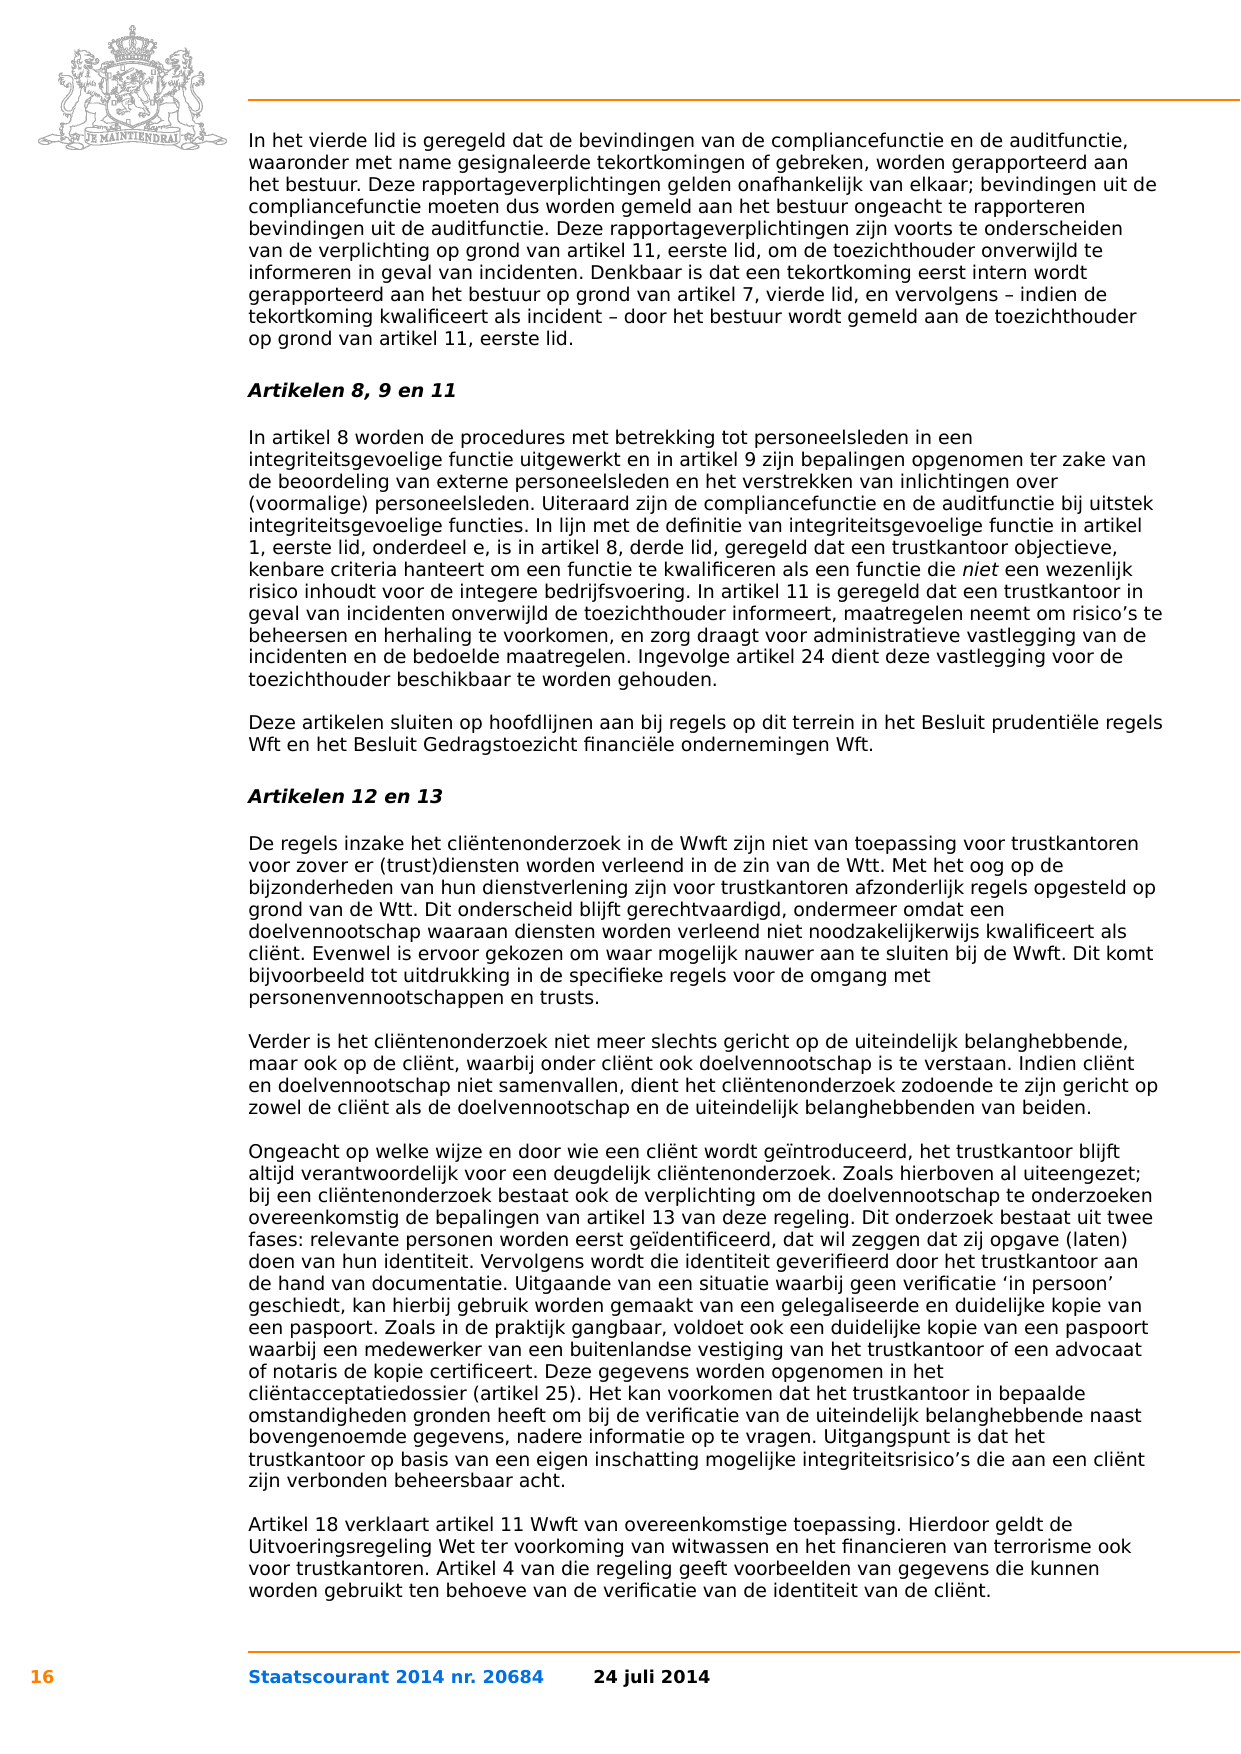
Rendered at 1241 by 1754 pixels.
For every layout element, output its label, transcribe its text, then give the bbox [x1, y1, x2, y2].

text Deze artikelen sluiten op hoofdlijnen aan bij regels op dit terrein in het Besluit prudentiële regels Wft en het Besluit Gedragstoezicht financiële ondernemingen Wft. [248, 712, 1163, 756]
text Ongeacht op welke wijze en door wie een cliënt wordt geïntroduceerd, het trustkantoor blijft altijd verantwoordelijk voor een deugdelijk cliëntenonderzoek. Zoals hierboven al uiteengezet; bij een cliëntenonderzoek bestaat ook de verplichting om de doelvennootschap te onderzoeken overeenkomstig de bepalingen van artikel 13 van deze regeling. Dit onderzoek bestaat uit twee fases: relevante personen worden eerst geïdentificeerd, dat wil zeggen dat zij opgave (laten) doen van hun identiteit. Vervolgens wordt die identiteit geverifieerd door het trustkantoor aan de hand van documentatie. Uitgaande van een situatie waarbij geen verificatie ‘in persoon’ geschiedt, kan hierbij gebruik worden gemaakt van een gelegaliseerde en duidelijke kopie van een paspoort. Zoals in de praktijk gangbaar, voldoet ook een duidelijke kopie van een paspoort waarbij een medewerker van een buitenlandse vestiging van het trustkantoor of een advocaat of notaris de kopie certificeert. Deze gegevens worden opgenomen in het cliëntacceptatiedossier (artikel 25). Het kan voorkomen dat het trustkantoor in bepaalde omstandigheden gronden heeft om bij de verificatie van de uiteindelijk belanghebbende naast bovengenoemde gegevens, nadere informatie op te vragen. Uitgangspunt is dat het trustkantoor op basis van een eigen inschatting mogelijke integriteitsrisico’s die aan een cliënt zijn verbonden beheersbaar acht. [248, 1141, 1163, 1492]
text De regels inzake het cliëntenonderzoek in de Wwft zijn niet van toepassing voor trustkantoren voor zover er (trust)diensten worden verleend in de zin van de Wtt. Met het oog op de bijzonderheden van hun dienstverlening zijn voor trustkantoren afzonderlijk regels opgesteld op grond van de Wtt. Dit onderscheid blijft gerechtvaardigd, ondermeer omdat een doelvennootschap waaraan diensten worden verleend niet noodzakelijkerwijs kwalificeert als cliënt. Evenwel is ervoor gekozen om waar mogelijk nauwer aan te sluiten bij de Wwft. Dit komt bijvoorbeeld tot uitdrukking in de specifieke regels voor de omgang met personenvennootschappen en trusts. [248, 833, 1163, 1009]
subtitle Artikelen 8, 9 en 11 [248, 380, 1163, 402]
subtitle Artikelen 12 en 13 [248, 786, 1163, 808]
text Artikel 18 verklaart artikel 11 Wwft van overeenkomstige toepassing. Hierdoor geldt de Uitvoeringsregeling Wet ter voorkoming van witwassen en het financieren van terrorisme ook voor trustkantoren. Artikel 4 van die regeling geeft voorbeelden van gegevens die kunnen worden gebruikt ten behoeve van de verificatie van de identiteit van de cliënt. [248, 1514, 1163, 1602]
picture [38, 25, 227, 150]
text In artikel 8 worden de procedures met betrekking tot personeelsleden in een integriteitsgevoelige functie uitgewerkt en in artikel 9 zijn bepalingen opgenomen ter zake van de beoordeling van externe personeelsleden en het verstrekken van inlichtingen over (voormalige) personeelsleden. Uiteraard zijn de compliancefunctie en de auditfunctie bij uitstek integriteitsgevoelige functies. In lijn met de definitie van integriteitsgevoelige functie in artikel 1, eerste lid, onderdeel e, is in artikel 8, derde lid, geregeld dat een trustkantoor objectieve, kenbare criteria hanteert om een functie te kwalificeren als een functie die niet een wezenlijk risico inhoudt voor de integere bedrijfsvoering. In artikel 11 is geregeld dat een trustkantoor in geval van incidenten onverwijld de toezichthouder informeert, maatregelen neemt om risico’s te beheersen en herhaling te voorkomen, en zorg draagt voor administratieve vastlegging van de incidenten en de bedoelde maatregelen. Ingevolge artikel 24 dient deze vastlegging voor de toezichthouder beschikbaar te worden gehouden. [248, 427, 1163, 690]
text Verder is het cliëntenonderzoek niet meer slechts gericht op de uiteindelijk belanghebbende, maar ook op de cliënt, waarbij onder cliënt ook doelvennootschap is te verstaan. Indien cliënt en doelvennootschap niet samenvallen, dient het cliëntenonderzoek zodoende te zijn gericht op zowel de cliënt als de doelvennootschap en de uiteindelijk belanghebbenden van beiden. [248, 1031, 1163, 1119]
text In het vierde lid is geregeld dat de bevindingen van de compliancefunctie en de auditfunctie, waaronder met name gesignaleerde tekortkomingen of gebreken, worden gerapporteerd aan het bestuur. Deze rapportageverplichtingen gelden onafhankelijk van elkaar; bevindingen uit de compliancefunctie moeten dus worden gemeld aan het bestuur ongeacht te rapporteren bevindingen uit de auditfunctie. Deze rapportageverplichtingen zijn voorts te onderscheiden van de verplichting op grond van artikel 11, eerste lid, om de toezichthouder onverwijld te informeren in geval van incidenten. Denkbaar is dat een tekortkoming eerst intern wordt gerapporteerd aan het bestuur op grond van artikel 7, vierde lid, en vervolgens – indien de tekortkoming kwalificeert als incident – door het bestuur wordt gemeld aan de toezichthouder op grond van artikel 11, eerste lid. [248, 130, 1163, 350]
